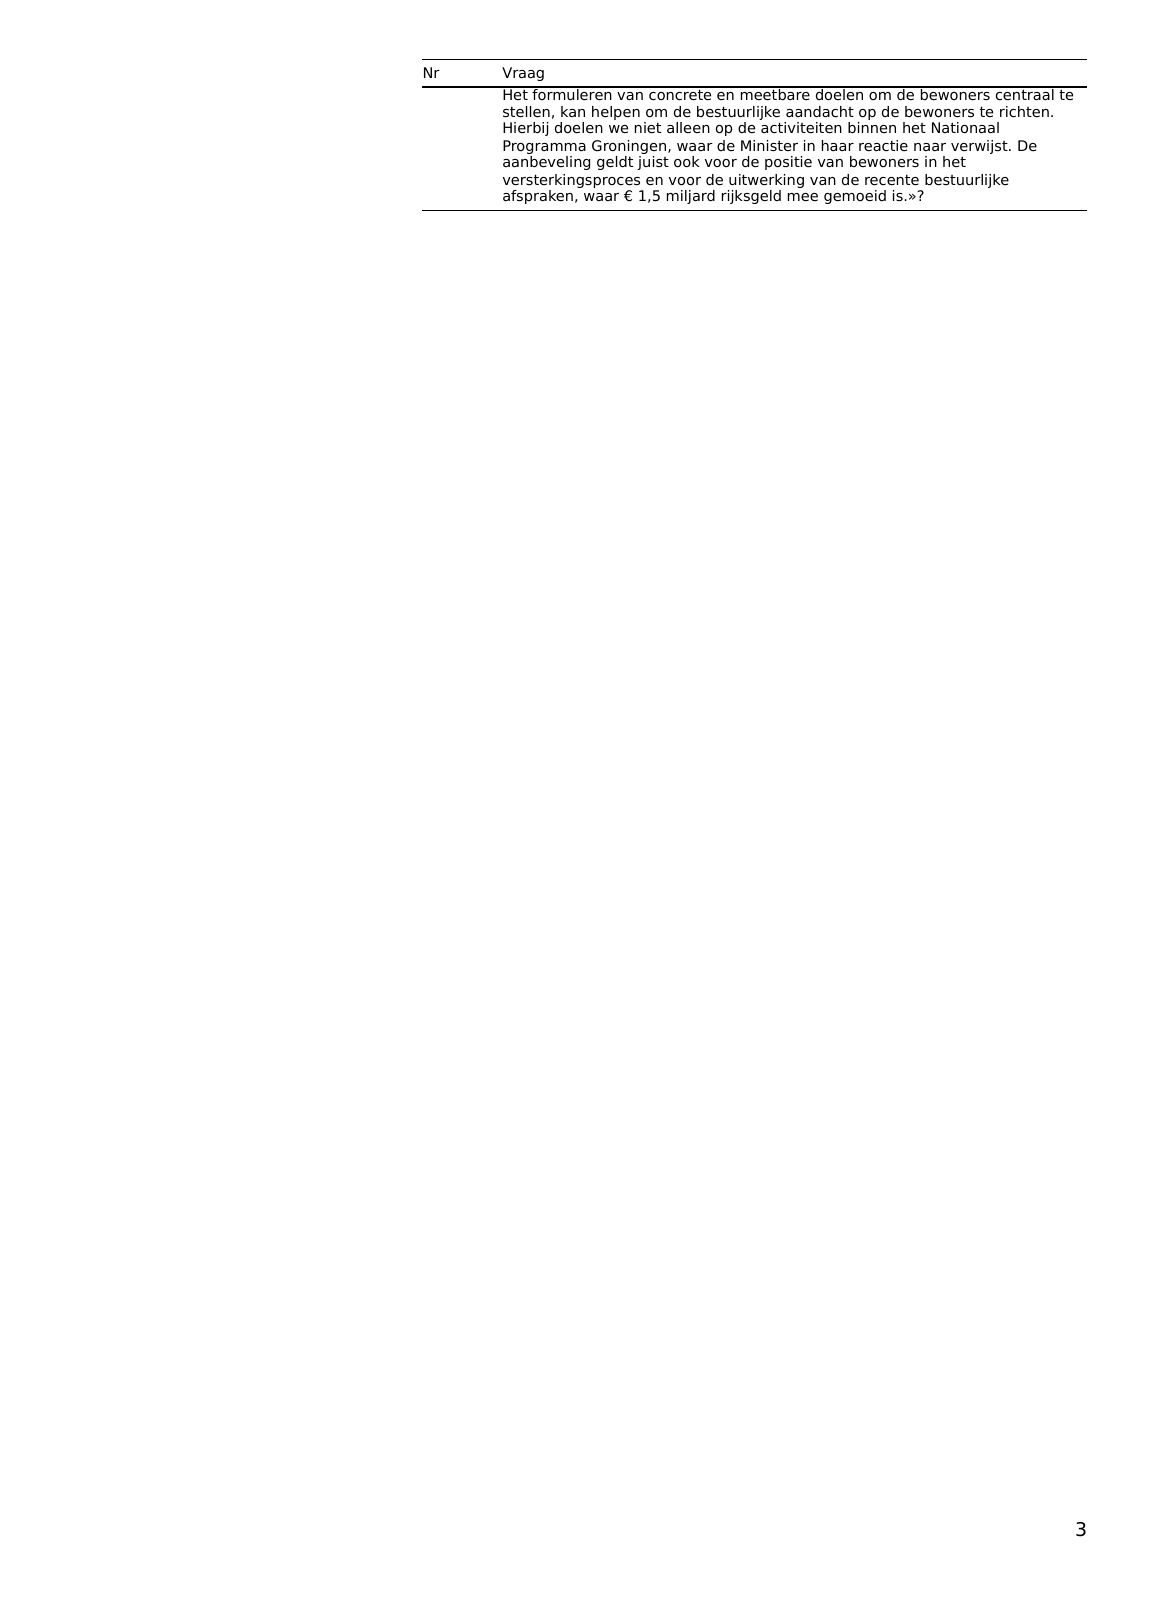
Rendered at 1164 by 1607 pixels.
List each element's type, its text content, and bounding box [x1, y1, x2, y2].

table_cell Het formuleren van concrete en meetbare doelen om de bewoners centraal te stellen, kan helpen om de bestuurlijke aandacht op de bewoners te richten. Hierbij doelen we niet alleen op de activiteiten binnen het Nationaal Programma Groningen, waar de Minister in haar reactie naar verwijst. De aanbeveling geldt juist ook voor de positie van bewoners in het versterkingsproces en voor de uitwerking van de recente bestuurlijke afspraken, waar € 1,5 miljard rijksgeld mee gemoeid is.»? [496, 88, 1087, 210]
table_header Vraag [496, 60, 1087, 86]
table_cell [422, 88, 496, 210]
table_header Nr [422, 60, 496, 86]
